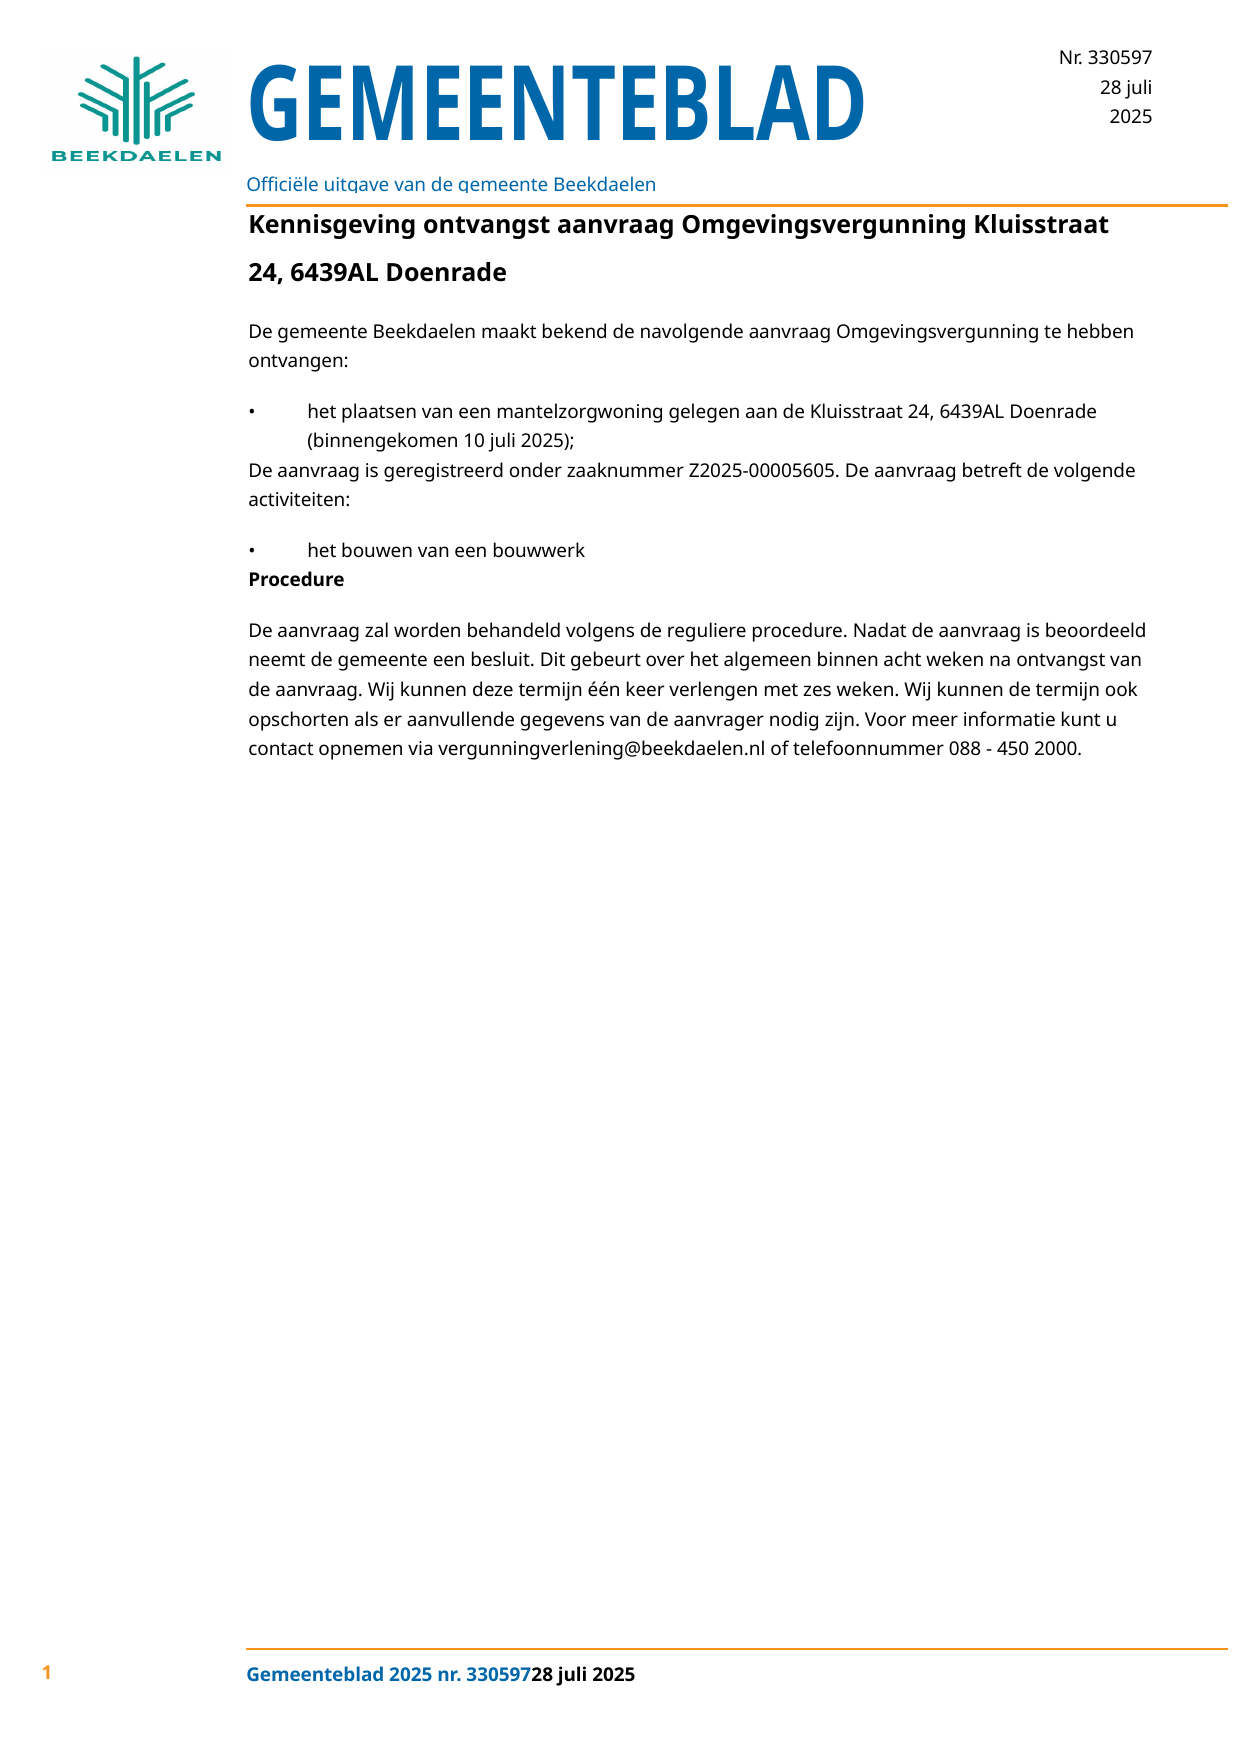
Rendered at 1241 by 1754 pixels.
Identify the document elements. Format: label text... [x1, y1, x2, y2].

text De gemeente Beekdaelen maakt bekend de navolgende aanvraag Omgevingsvergunning te hebben ontvangen: [248, 318, 1152, 373]
text Procedure [248, 567, 1152, 592]
list het plaatsen van een mantelzorgwoning gelegen aan de Kluisstraat 24, 6439AL Doenrade (binnengekomen 10 juli 2025); [248, 398, 1152, 453]
text De aanvraag is geregistreerd onder zaaknummer Z2025-00005605. De aanvraag betreft de volgende activiteiten: [248, 457, 1152, 512]
text De aanvraag zal worden behandeld volgens de reguliere procedure. Nadat de aanvraag is beoordeeld neemt de gemeente een besluit. Dit gebeurt over het algemeen binnen acht weken na ontvangst van de aanvraag. Wij kunnen deze termijn één keer verlengen met zes weken. Wij kunnen de termijn ook opschorten als er aanvullende gegevens van de aanvrager nodig zijn. Voor meer informatie kunt u contact opnemen via vergunningverlening@beekdaelen.nl of telefoonnummer 088 - 450 2000. [248, 617, 1152, 761]
picture [41, 47, 231, 172]
list het bouwen van een bouwwerk [248, 537, 1152, 563]
text Kennisgeving ontvangst aanvraag Omgevingsvergunning Kluisstraat 24, 6439AL Doenrade [248, 207, 1152, 288]
